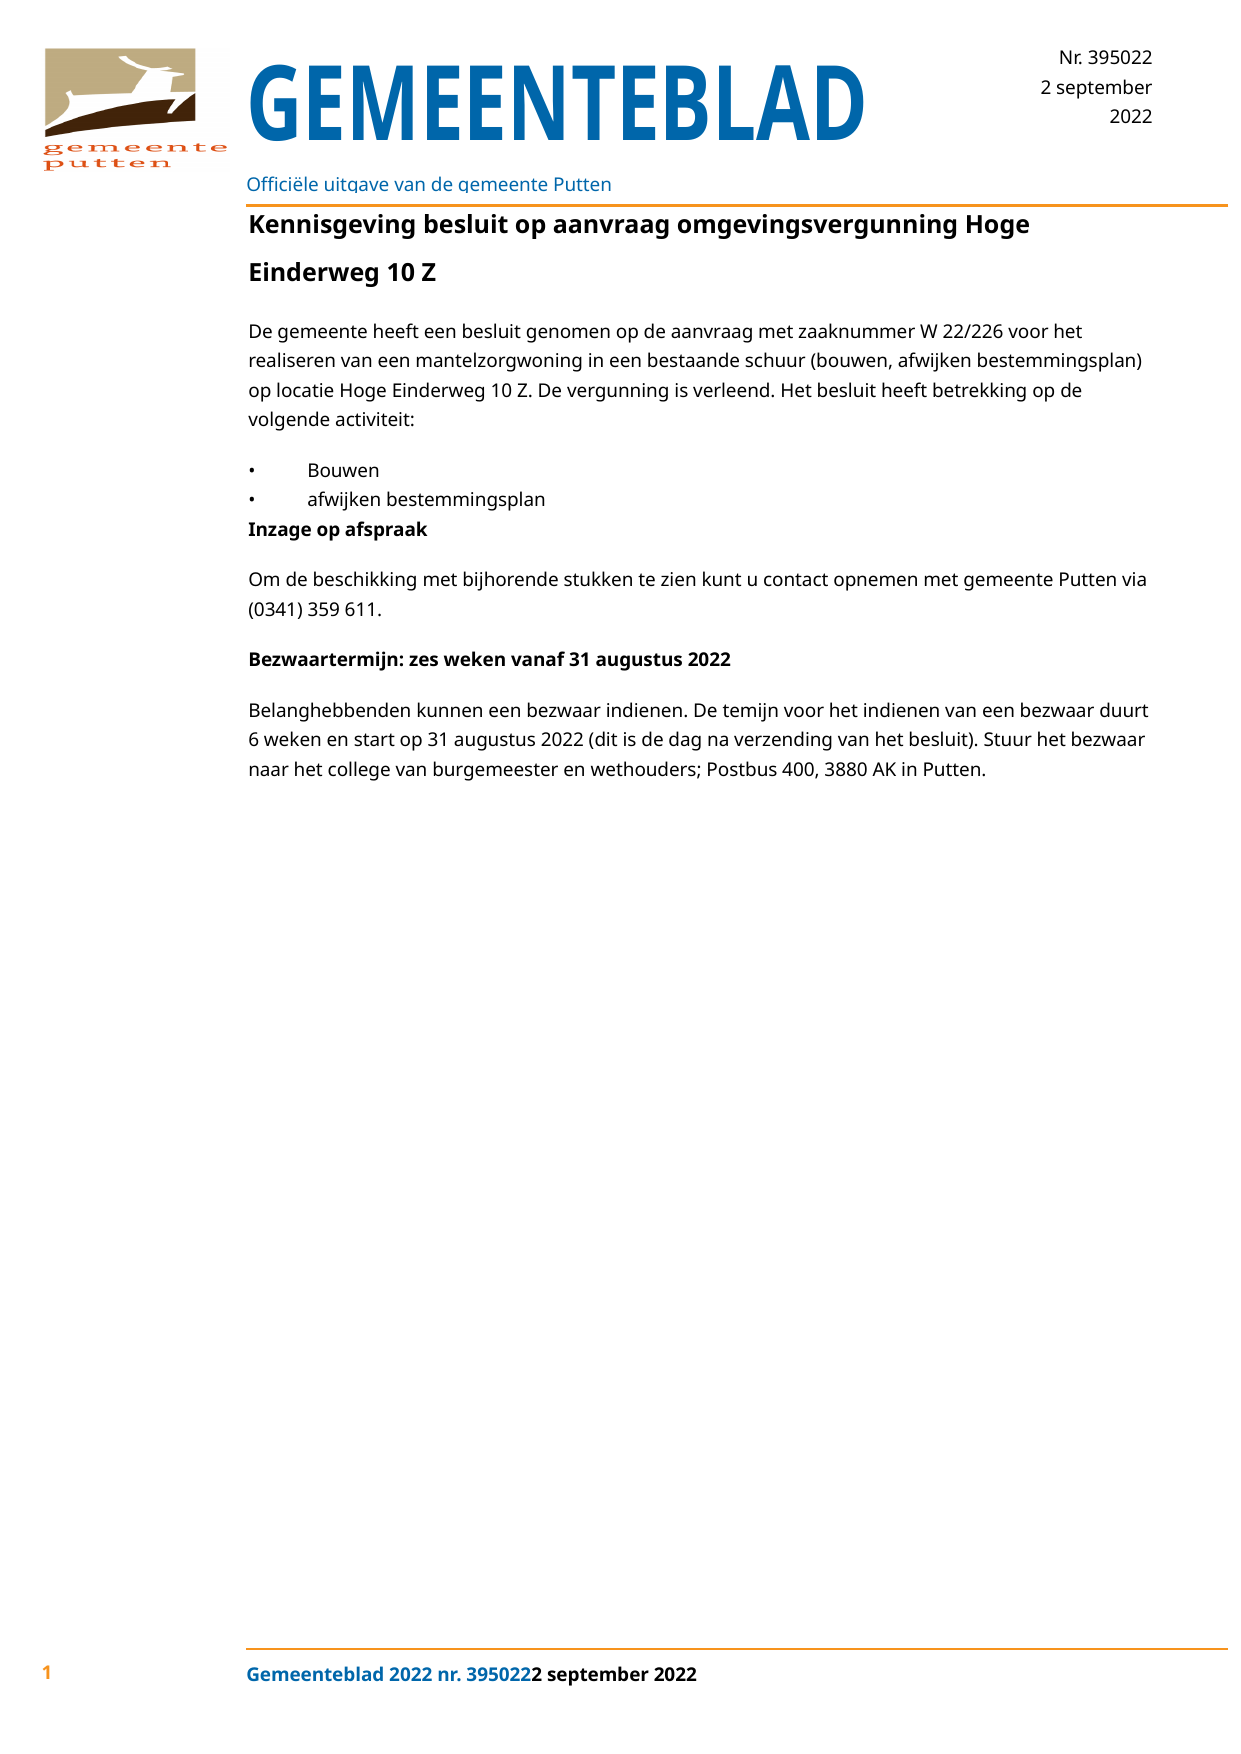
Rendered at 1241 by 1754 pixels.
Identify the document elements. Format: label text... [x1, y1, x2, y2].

picture [41, 47, 231, 172]
text Om de beschikking met bijhorende stukken te zien kunt u contact opnemen met gemeente Putten via (0341) 359 611. [248, 567, 1152, 622]
text Inzage op afspraak [248, 516, 1152, 542]
list afwijken bestemmingsplan [248, 487, 1152, 512]
list Bouwen [248, 457, 1152, 483]
text Belanghebbenden kunnen een bezwaar indienen. De temijn voor het indienen van een bezwaar duurt 6 weken en start op 31 augustus 2022 (dit is de dag na verzending van het besluit). Stuur het bezwaar naar het college van burgemeester en wethouders; Postbus 400, 3880 AK in Putten. [248, 697, 1152, 782]
text Bezwaartermijn: zes weken vanaf 31 augustus 2022 [248, 647, 1152, 672]
text De gemeente heeft een besluit genomen op de aanvraag met zaaknummer W 22/226 voor het realiseren van een mantelzorgwoning in een bestaande schuur (bouwen, afwijken bestemmingsplan) op locatie Hoge Einderweg 10 Z. De vergunning is verleend. Het besluit heeft betrekking op de volgende activiteit: [248, 318, 1152, 432]
text Kennisgeving besluit op aanvraag omgevingsvergunning Hoge Einderweg 10 Z [248, 207, 1152, 288]
